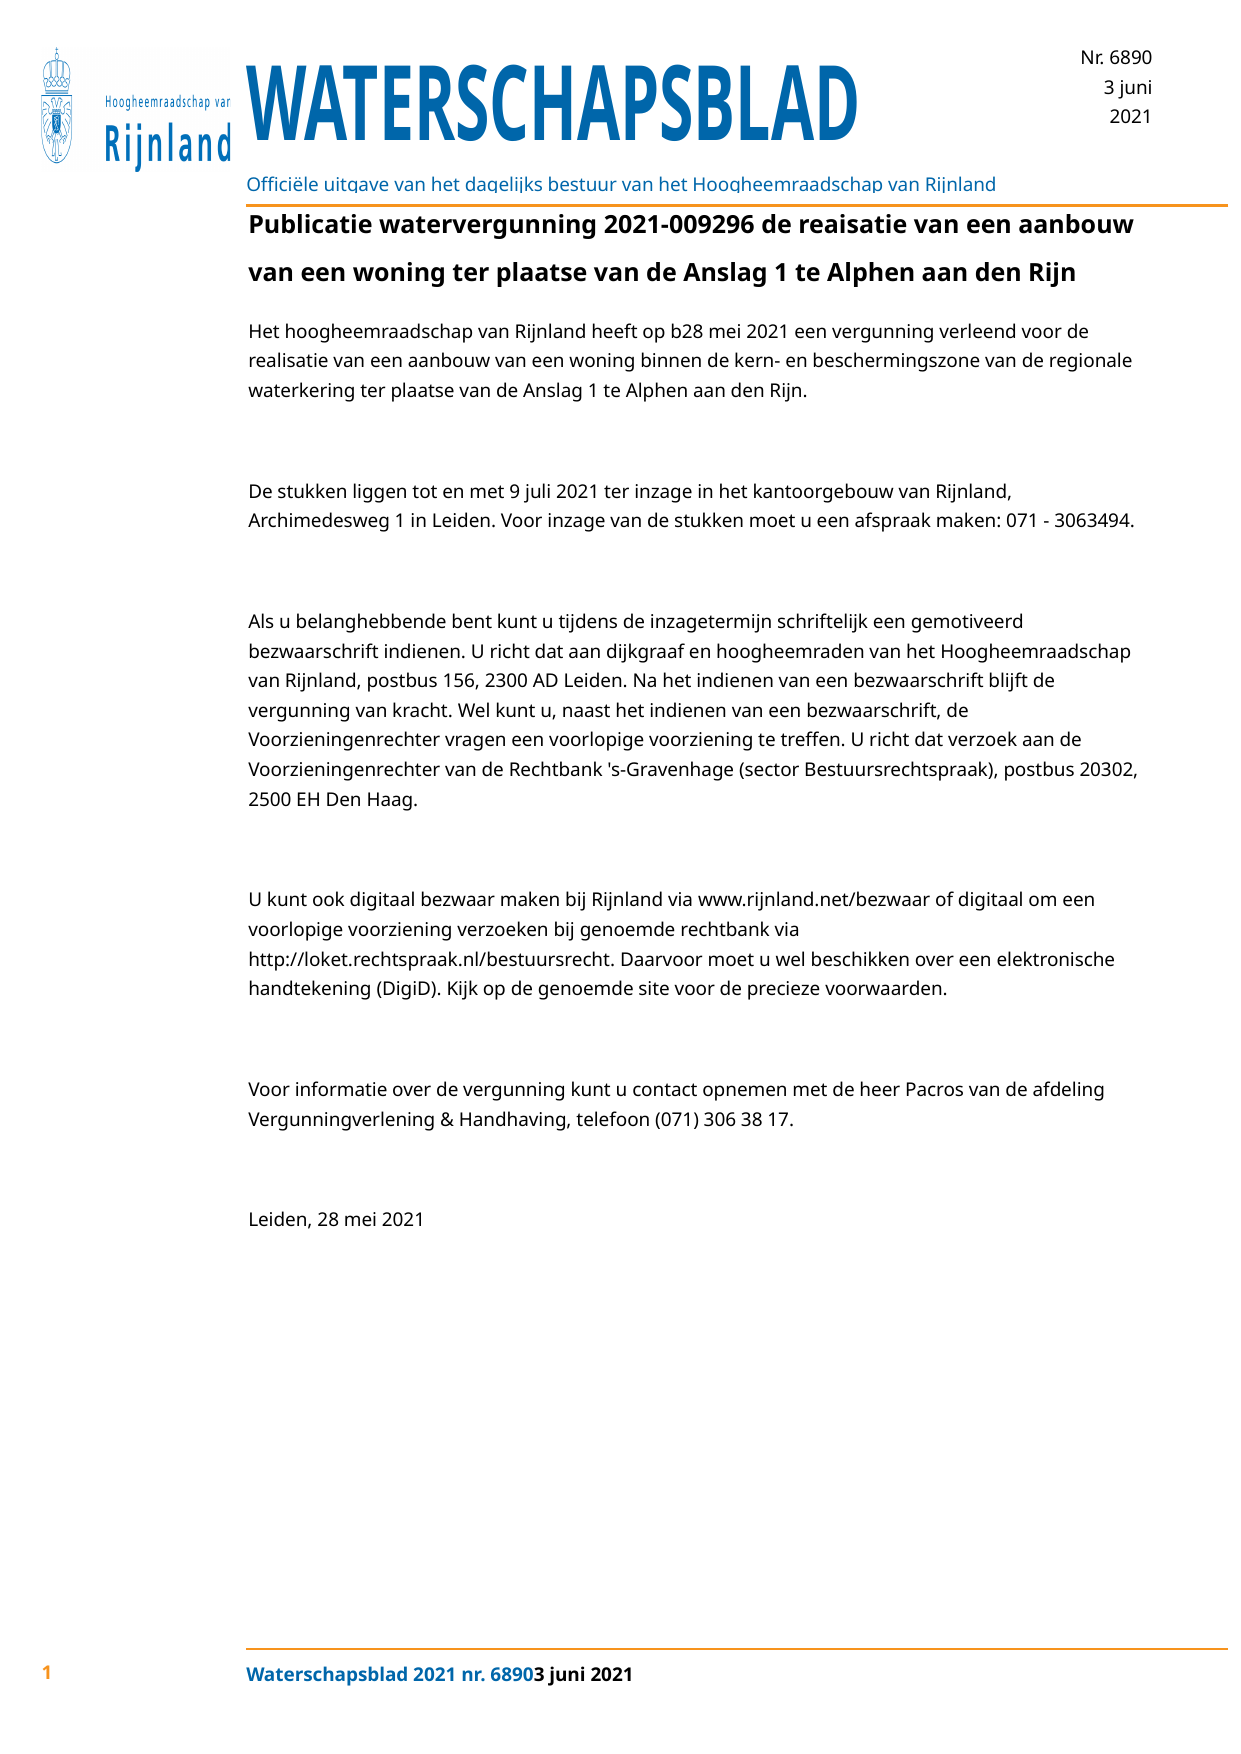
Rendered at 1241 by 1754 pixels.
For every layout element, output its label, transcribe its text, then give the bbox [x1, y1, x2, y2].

text De stukken liggen tot en met 9 juli 2021 ter inzage in het kantoorgebouw van Rijnland, Archimedesweg 1 in Leiden. Voor inzage van de stukken moet u een afspraak maken: 071 - 3063494. [248, 478, 1152, 533]
text Voor informatie over de vergunning kunt u contact opnemen met de heer Pacros van de afdeling Vergunningverlening & Handhaving, telefoon (071) 306 38 17. [248, 1076, 1152, 1132]
picture [41, 47, 231, 172]
text Leiden, 28 mei 2021 [248, 1207, 1152, 1232]
text Publicatie watervergunning 2021-009296 de reaisatie van een aanbouw van een woning ter plaatse van de Anslag 1 te Alphen aan den Rijn [248, 207, 1152, 288]
text Als u belanghebbende bent kunt u tijdens de inzagetermijn schriftelijk een gemotiveerd bezwaarschrift indienen. U richt dat aan dijkgraaf en hoogheemraden van het Hoogheemraadschap van Rijnland, postbus 156, 2300 AD Leiden. Na het indienen van een bezwaarschrift blijft de vergunning van kracht. Wel kunt u, naast het indienen van een bezwaarschrift, de Voorzieningenrechter vragen een voorlopige voorziening te treffen. U richt dat verzoek aan de Voorzieningenrechter van de Rechtbank 's-Gravenhage (sector Bestuursrechtspraak), postbus 20302, 2500 EH Den Haag. [248, 608, 1152, 812]
text U kunt ook digitaal bezwaar maken bij Rijnland via www.rijnland.net/bezwaar of digitaal om een voorlopige voorziening verzoeken bij genoemde rechtbank via http://loket.rechtspraak.nl/bestuursrecht. Daarvoor moet u wel beschikken over een elektronische handtekening (DigiD). Kijk op de genoemde site voor de precieze voorwaarden. [248, 887, 1152, 1001]
text Het hoogheemraadschap van Rijnland heeft op b28 mei 2021 een vergunning verleend voor de realisatie van een aanbouw van een woning binnen de kern- en beschermingszone van de regionale waterkering ter plaatse van de Anslag 1 te Alphen aan den Rijn. [248, 318, 1152, 403]
